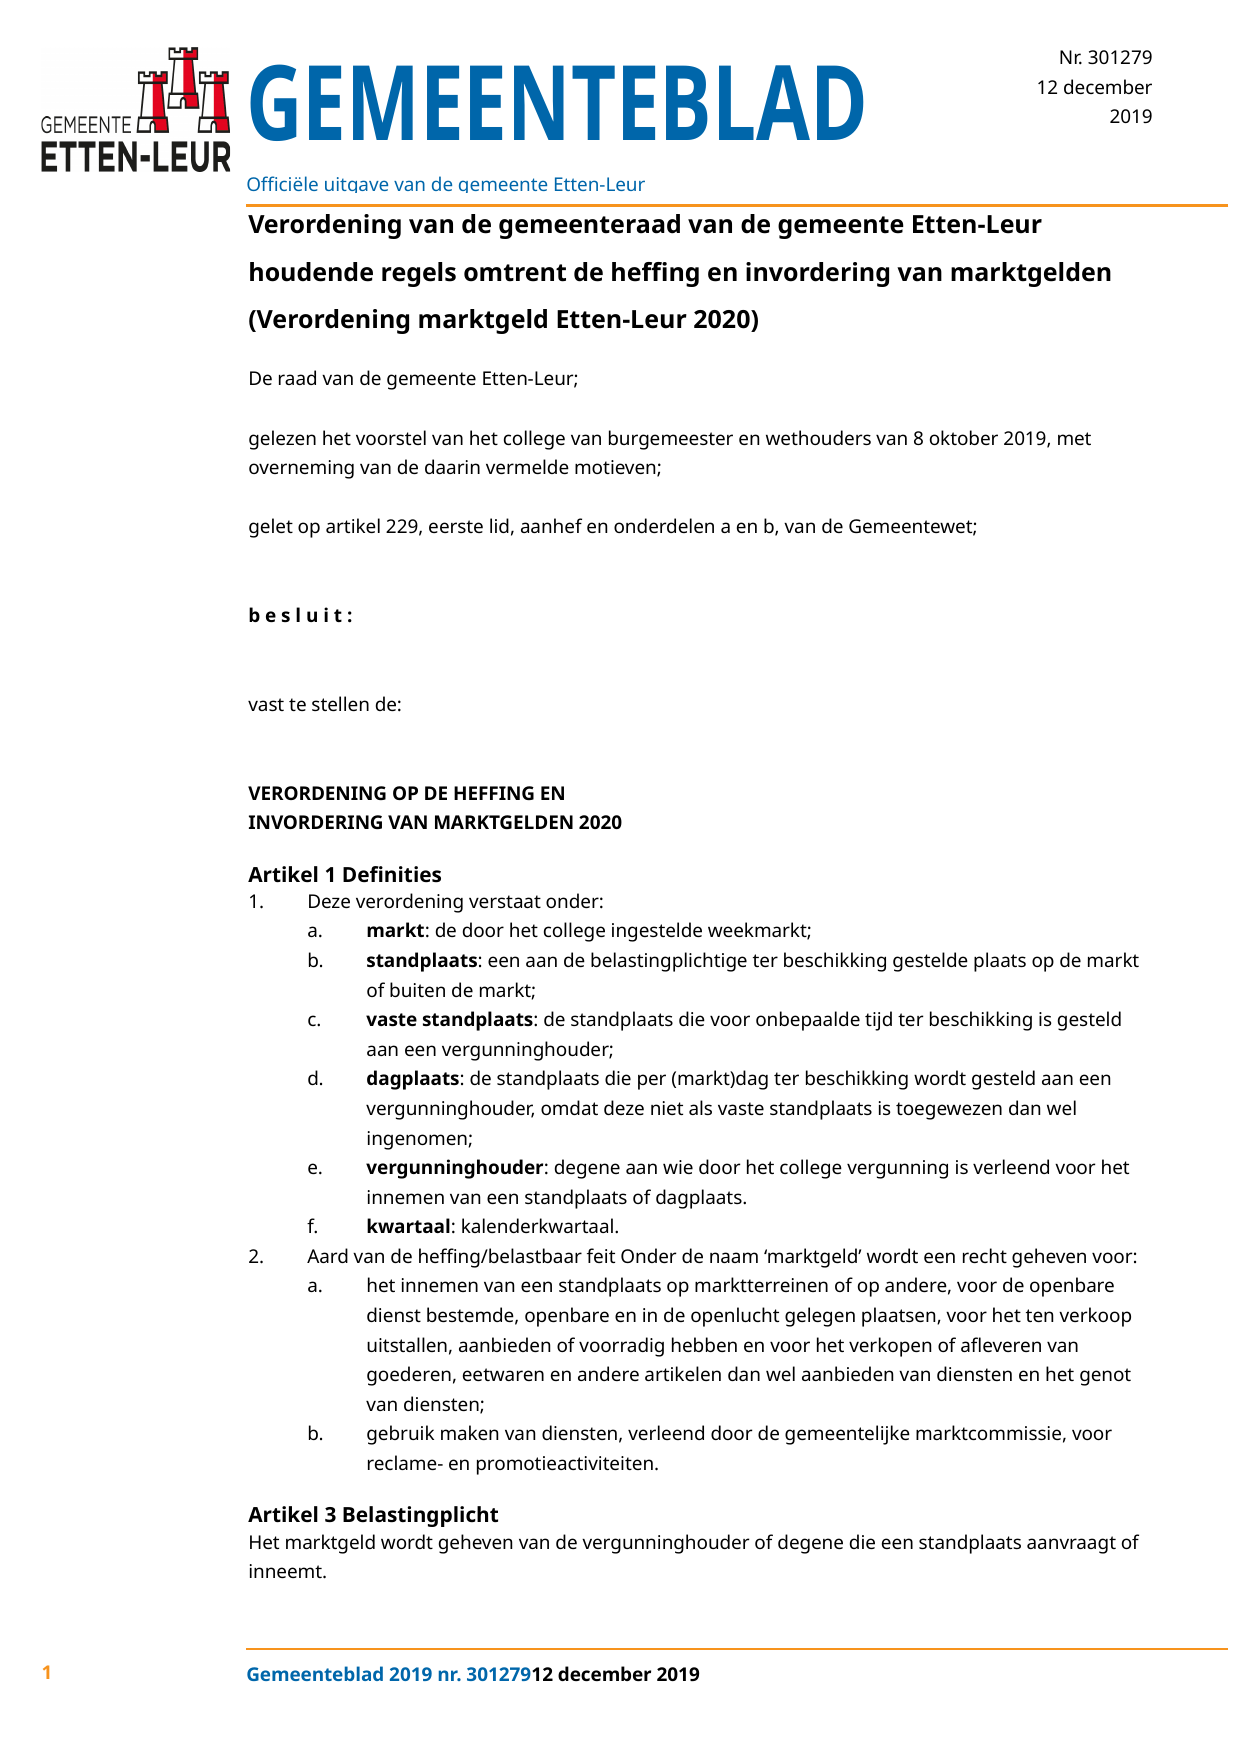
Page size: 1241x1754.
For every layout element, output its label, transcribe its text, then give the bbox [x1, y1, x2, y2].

picture [41, 47, 231, 172]
text De raad van de gemeente Etten-Leur; [248, 366, 1152, 391]
text INVORDERING VAN MARKTGELDEN 2020 [248, 809, 1152, 835]
list gebruik maken van diensten, verleend door de gemeentelijke marktcommissie, voor reclame- en promotieactiviteiten. [307, 1421, 1152, 1476]
text vast te stellen de: [248, 691, 1152, 717]
text Artikel 3 Belastingplicht [248, 1501, 1152, 1529]
text gelet op artikel 229, eerste lid, aanhef en onderdelen a en b, van de Gemeentewet; [248, 513, 1152, 539]
text gelezen het voorstel van het college van burgemeester en wethouders van 8 oktober 2019, met overneming van de daarin vermelde motieven; [248, 425, 1152, 480]
text VERORDENING OP DE HEFFING EN [248, 780, 1152, 805]
list standplaats: een aan de belastingplichtige ter beschikking gestelde plaats op de markt of buiten de markt; [307, 947, 1152, 1003]
list vaste standplaats: de standplaats die voor onbepaalde tijd ter beschikking is gesteld aan een vergunninghouder; [307, 1006, 1152, 1062]
list Deze verordening verstaat onder: [248, 888, 1152, 914]
list het innemen van een standplaats op marktterreinen of op andere, voor de openbare dienst bestemde, openbare en in de openlucht gelegen plaatsen, voor het ten verkoop uitstallen, aanbieden of voorradig hebben en voor het verkopen of afleveren van goederen, eetwaren en andere artikelen dan wel aanbieden van diensten en het genot van diensten; [307, 1273, 1152, 1417]
text Het marktgeld wordt geheven van de vergunninghouder of degene die een standplaats aanvraagt of inneemt. [248, 1529, 1152, 1584]
text Artikel 1 Definities [248, 860, 1152, 888]
list Aard van de heffing/belastbaar feit Onder de naam ‘marktgeld’ wordt een recht geheven voor: [248, 1243, 1152, 1269]
text Verordening van de gemeenteraad van de gemeente Etten-Leur houdende regels omtrent de heffing en invordering van marktgelden (Verordening marktgeld Etten-Leur 2020) [248, 207, 1152, 336]
text b e s l u i t : [248, 602, 1152, 628]
list vergunninghouder: degene aan wie door het college vergunning is verleend voor het innemen van een standplaats of dagplaats. [307, 1154, 1152, 1210]
list dagplaats: de standplaats die per (markt)dag ter beschikking wordt gesteld aan een vergunninghouder, omdat deze niet als vaste standplaats is toegewezen dan wel ingenomen; [307, 1066, 1152, 1151]
list kwartaal: kalenderkwartaal. [307, 1213, 1152, 1239]
list markt: de door het college ingestelde weekmarkt; [307, 918, 1152, 943]
